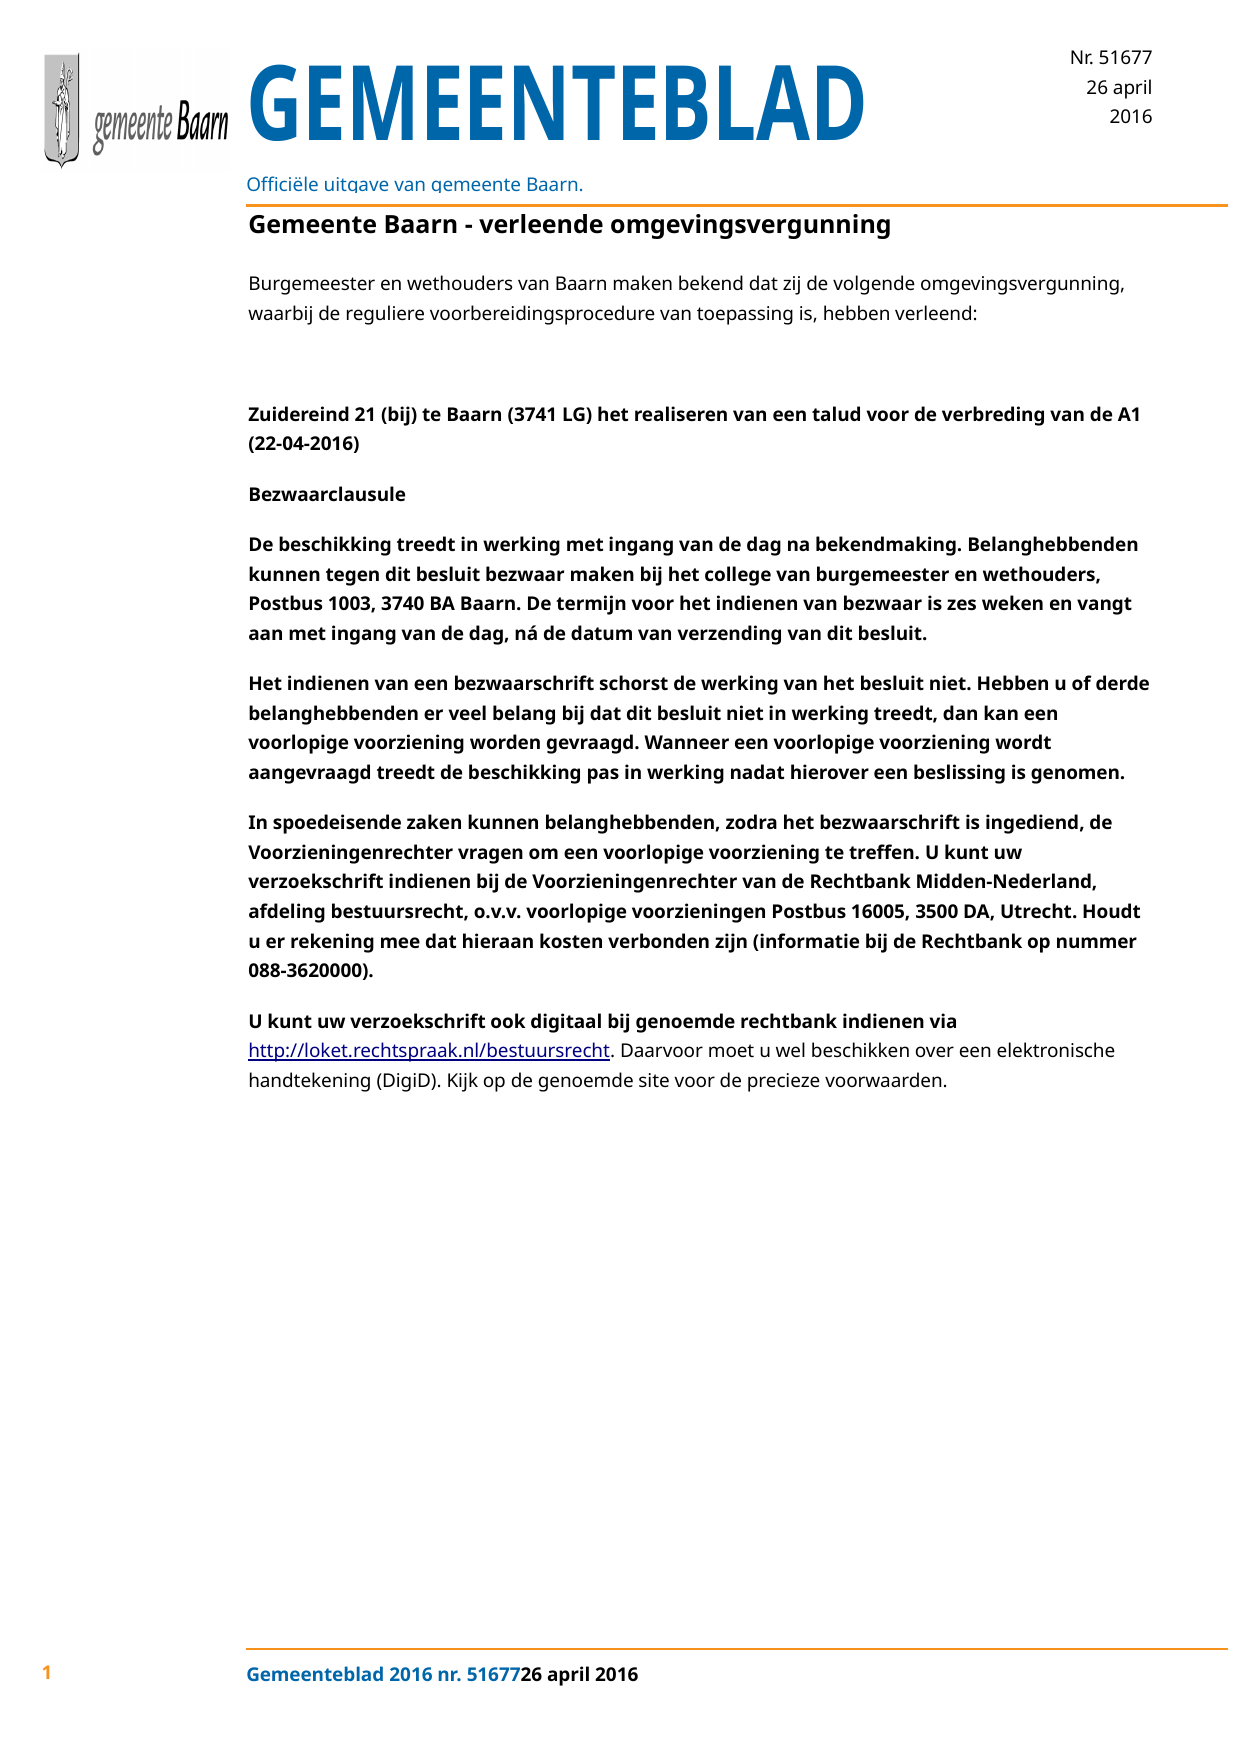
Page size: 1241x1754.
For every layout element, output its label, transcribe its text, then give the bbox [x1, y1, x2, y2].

picture [41, 47, 231, 172]
text Het indienen van een bezwaarschrift schorst de werking van het besluit niet. Hebben u of derde belanghebbenden er veel belang bij dat dit besluit niet in werking treedt, dan kan een voorlopige voorziening worden gevraagd. Wanneer een voorlopige voorziening wordt aangevraagd treedt de beschikking pas in werking nadat hierover een beslissing is genomen. [248, 670, 1152, 785]
text Bezwaarclausule [248, 481, 1152, 506]
text De beschikking treedt in werking met ingang van de dag na bekendmaking. Belanghebbenden kunnen tegen dit besluit bezwaar maken bij het college van burgemeester en wethouders, Postbus 1003, 3740 BA Baarn. De termijn voor het indienen van bezwaar is zes weken en vangt aan met ingang van de dag, ná de datum van verzending van dit besluit. [248, 531, 1152, 646]
text Gemeente Baarn - verleende omgevingsvergunning [248, 207, 1152, 241]
text U kunt uw verzoekschrift ook digitaal bij genoemde rechtbank indienen via http://loket.rechtspraak.nl/bestuursrecht. Daarvoor moet u wel beschikken over een elektronische handtekening (DigiD). Kijk op de genoemde site voor de precieze voorwaarden. [248, 1008, 1152, 1093]
text Burgemeester en wethouders van Baarn maken bekend dat zij de volgende omgevingsvergunning, waarbij de reguliere voorbereidingsprocedure van toepassing is, hebben verleend: [248, 270, 1152, 326]
text In spoedeisende zaken kunnen belanghebbenden, zodra het bezwaarschrift is ingediend, de Voorzieningenrechter vragen om een voorlopige voorziening te treffen. U kunt uw verzoekschrift indienen bij de Voorzieningenrechter van de Rechtbank Midden-Nederland, afdeling bestuursrecht, o.v.v. voorlopige voorzieningen Postbus 16005, 3500 DA, Utrecht. Houdt u er rekening mee dat hieraan kosten verbonden zijn (informatie bij de Rechtbank op nummer 088-3620000). [248, 809, 1152, 983]
text Zuidereind 21 (bij) te Baarn (3741 LG) het realiseren van een talud voor de verbreding van de A1 (22-04-2016) [248, 401, 1152, 456]
